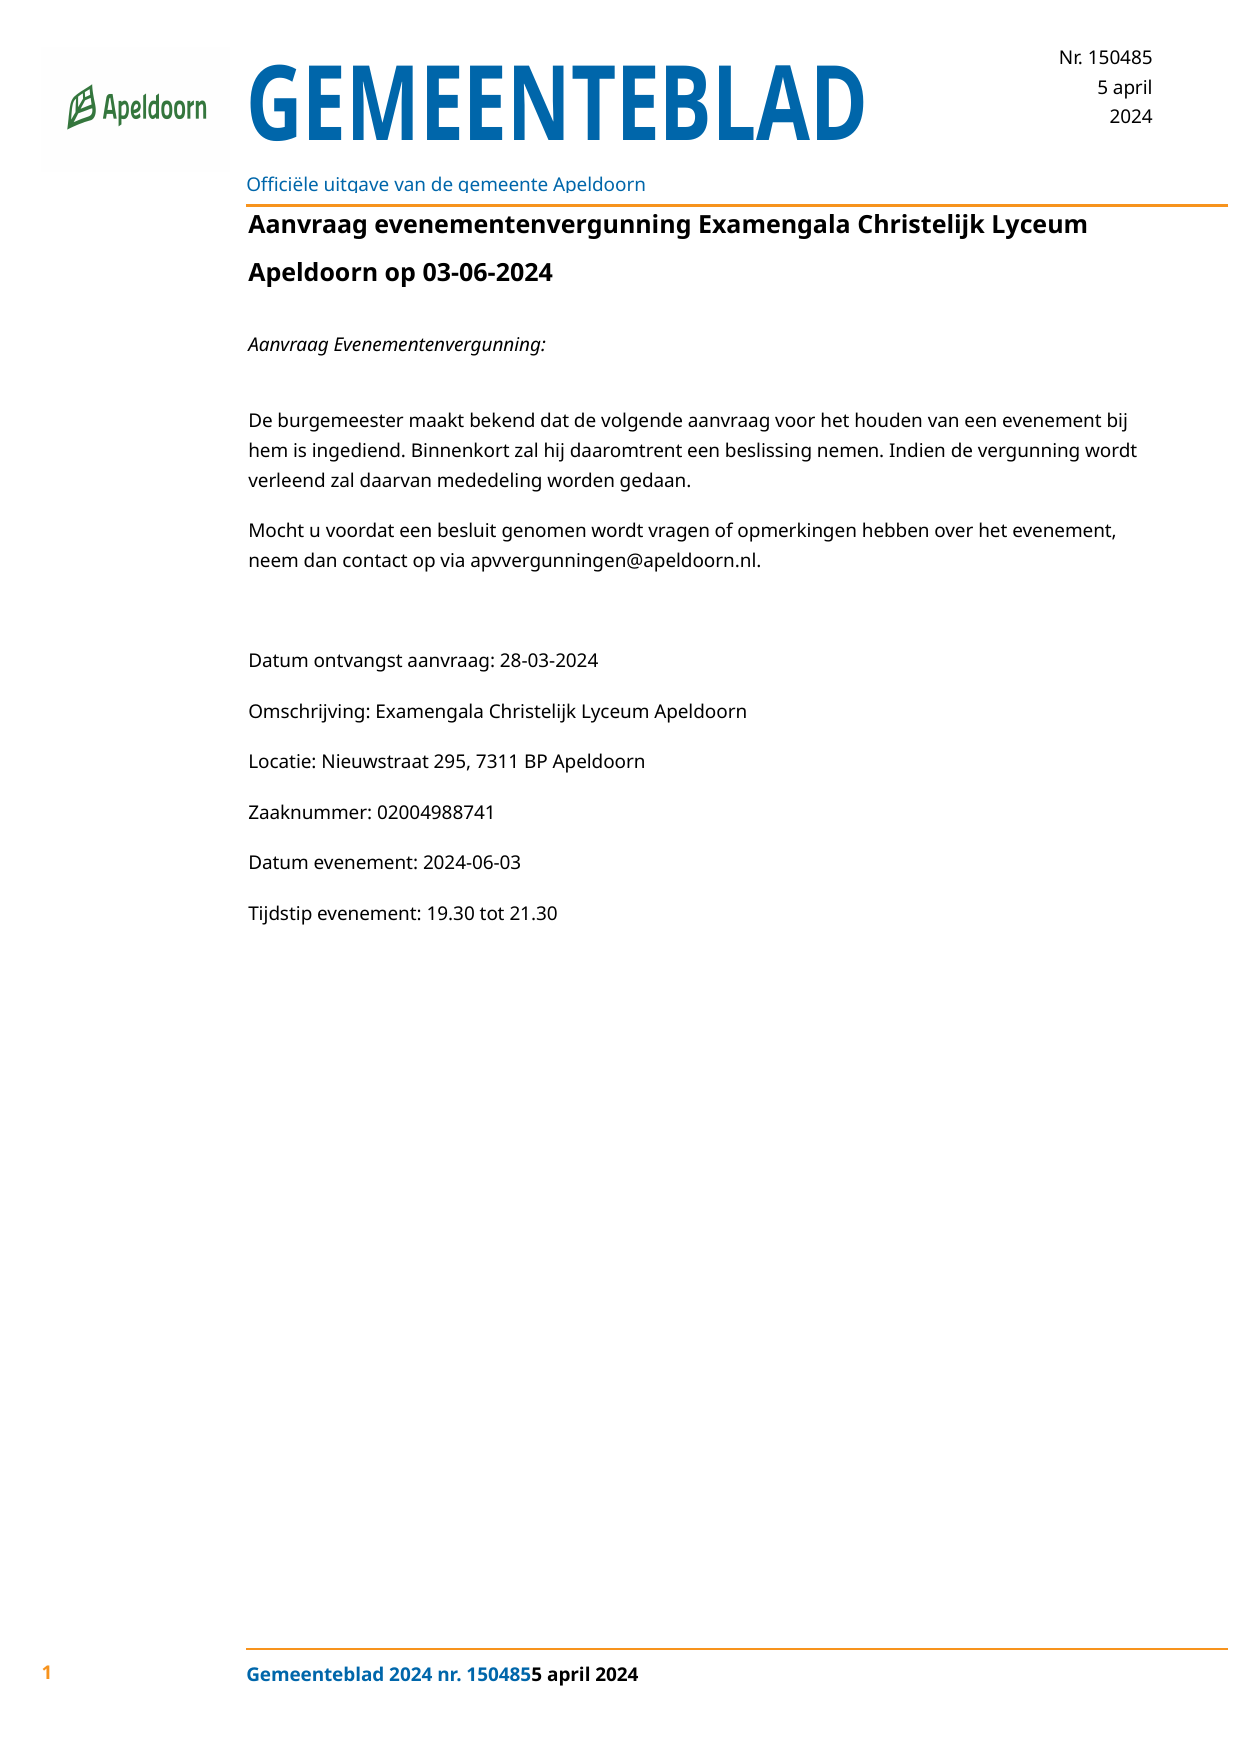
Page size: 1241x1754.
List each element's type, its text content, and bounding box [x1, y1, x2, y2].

picture [41, 47, 231, 172]
text Locatie: Nieuwstraat 295, 7311 BP Apeldoorn [248, 748, 1152, 774]
text Mocht u voordat een besluit genomen wordt vragen of opmerkingen hebben over het evenement, neem dan contact op via apvvergunningen@apeldoorn.nl. [248, 517, 1152, 572]
text De burgemeester maakt bekend dat de volgende aanvraag voor het houden van een evenement bij hem is ingediend. Binnenkort zal hij daaromtrent een beslissing nemen. Indien de vergunning wordt verleend zal daarvan mededeling worden gedaan. [248, 408, 1152, 492]
text Aanvraag Evenementenvergunning: [248, 331, 1152, 357]
text Tijdstip evenement: 19.30 tot 21.30 [248, 900, 1152, 925]
text Datum evenement: 2024-06-03 [248, 849, 1152, 875]
text Datum ontvangst aanvraag: 28-03-2024 [248, 648, 1152, 673]
text Aanvraag evenementenvergunning Examengala Christelijk Lyceum Apeldoorn op 03-06-2024 [248, 207, 1152, 288]
text Omschrijving: Examengala Christelijk Lyceum Apeldoorn [248, 698, 1152, 724]
text Zaaknummer: 02004988741 [248, 799, 1152, 824]
